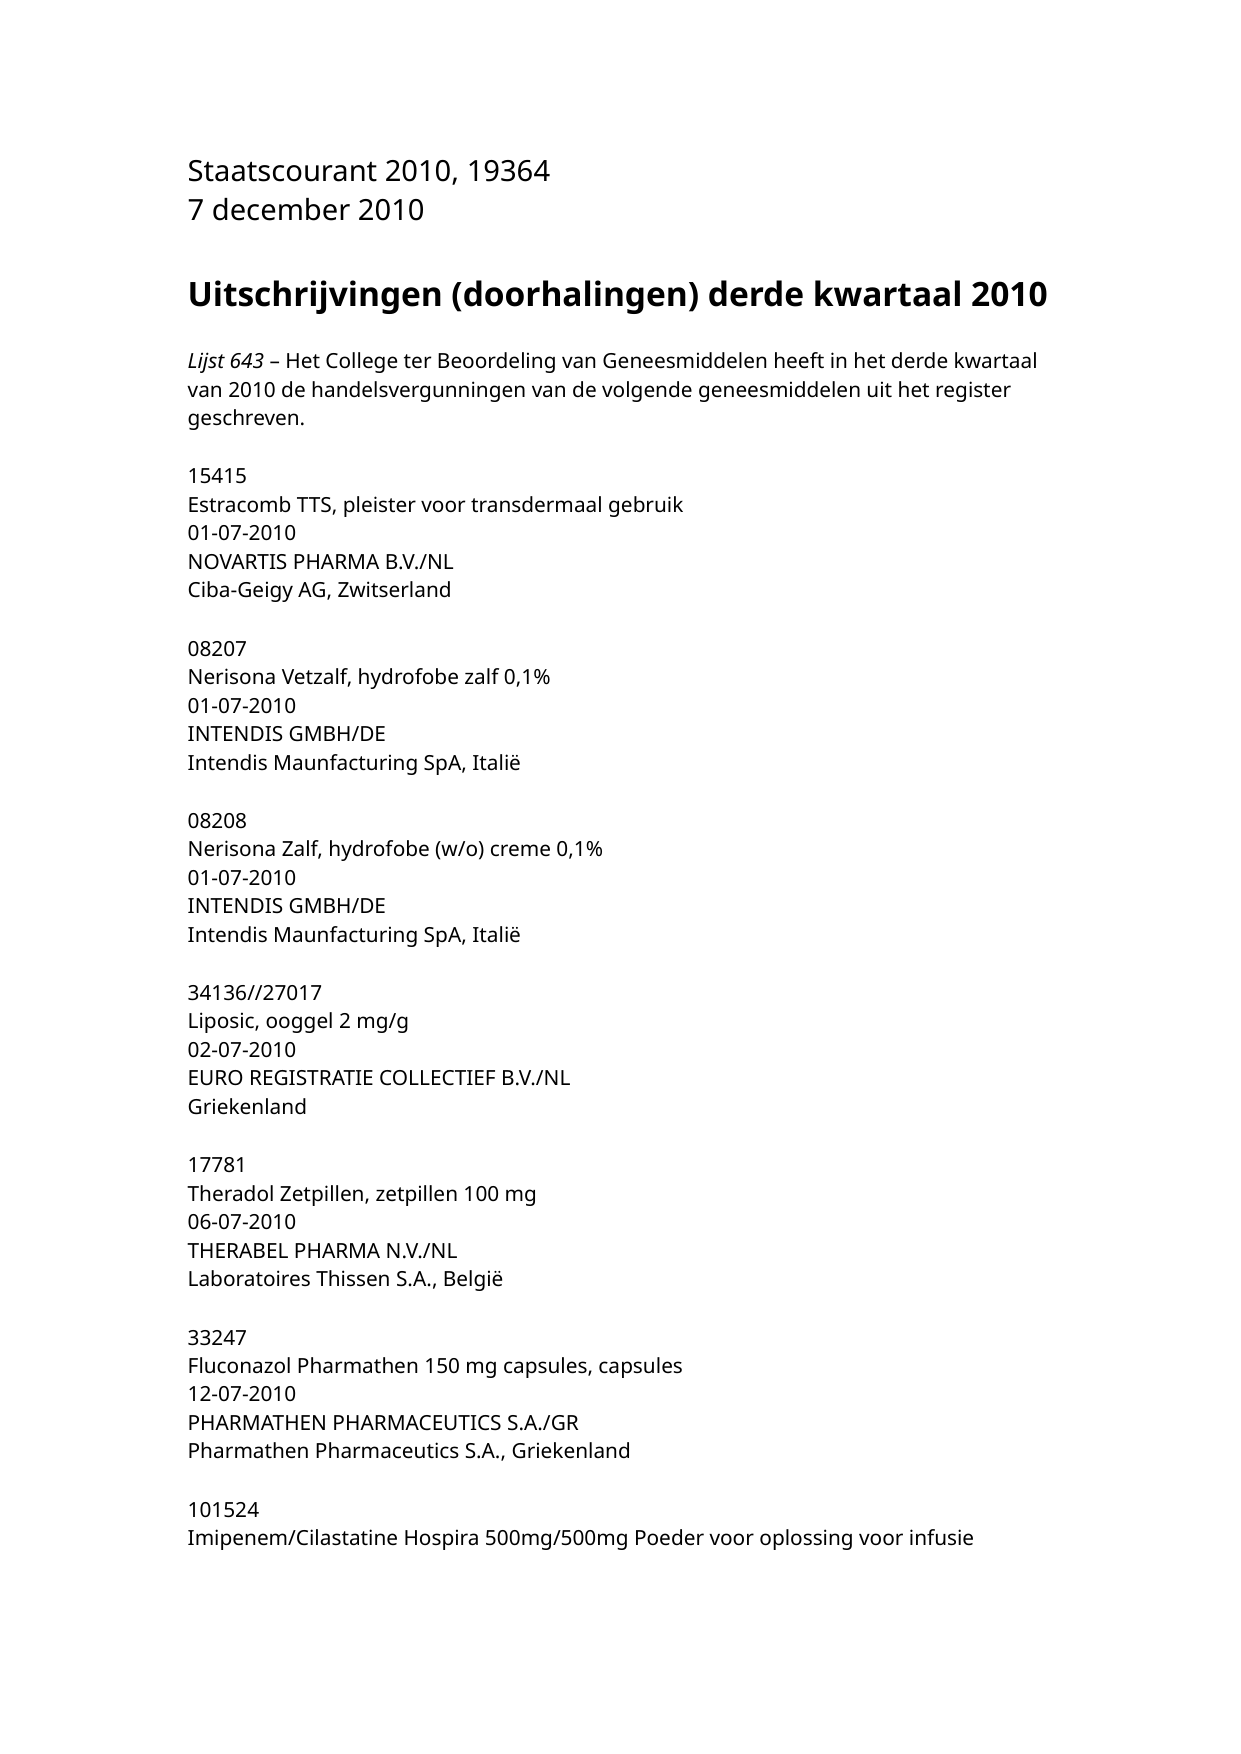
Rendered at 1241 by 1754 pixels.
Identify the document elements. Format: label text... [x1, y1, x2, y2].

text Pharmathen Pharmaceutics S.A., Griekenland [187, 1436, 1053, 1465]
text 34136//27017 [187, 978, 1053, 1007]
text 06-07-2010 [187, 1207, 1053, 1236]
text 02-07-2010 [187, 1035, 1053, 1063]
text PHARMATHEN PHARMACEUTICS S.A./GR [187, 1408, 1053, 1436]
text Intendis Maunfacturing SpA, Italië [187, 920, 1053, 948]
text 01-07-2010 [187, 518, 1053, 547]
text Intendis Maunfacturing SpA, Italië [187, 748, 1053, 776]
text Nerisona Vetzalf, hydrofobe zalf 0,1% [187, 662, 1053, 691]
text Estracomb TTS, pleister voor transdermaal gebruik [187, 490, 1053, 518]
text Lijst 643 – Het College ter Beoordeling van Geneesmiddelen heeft in het derde kwartaal van 2010 de handelsvergunningen van de volgende geneesmiddelen uit het register geschreven. [187, 346, 1053, 432]
text 101524 [187, 1495, 1053, 1523]
text 15415 [187, 462, 1053, 490]
text 08207 [187, 634, 1053, 662]
text Staatscourant 2010, 19364 [187, 150, 1053, 190]
text Laboratoires Thissen S.A., België [187, 1264, 1053, 1293]
text Ciba-Geigy AG, Zwitserland [187, 575, 1053, 604]
text 17781 [187, 1150, 1053, 1179]
text Griekenland [187, 1092, 1053, 1120]
text Fluconazol Pharmathen 150 mg capsules, capsules [187, 1351, 1053, 1379]
text 7 december 2010 [187, 190, 1053, 229]
text 08208 [187, 806, 1053, 834]
text 01-07-2010 [187, 691, 1053, 719]
text NOVARTIS PHARMA B.V./NL [187, 547, 1053, 575]
text 33247 [187, 1323, 1053, 1351]
text 12-07-2010 [187, 1379, 1053, 1408]
text 01-07-2010 [187, 863, 1053, 891]
text EURO REGISTRATIE COLLECTIEF B.V./NL [187, 1063, 1053, 1092]
text INTENDIS GMBH/DE [187, 719, 1053, 748]
text THERABEL PHARMA N.V./NL [187, 1236, 1053, 1264]
text Imipenem/Cilastatine Hospira 500mg/500mg Poeder voor oplossing voor infusie [187, 1523, 1053, 1552]
text Nerisona Zalf, hydrofobe (w/o) creme 0,1% [187, 834, 1053, 863]
subtitle Uitschrijvingen (doorhalingen) derde kwartaal 2010 [187, 271, 1053, 316]
text Theradol Zetpillen, zetpillen 100 mg [187, 1179, 1053, 1207]
text Liposic, ooggel 2 mg/g [187, 1007, 1053, 1035]
text INTENDIS GMBH/DE [187, 891, 1053, 920]
